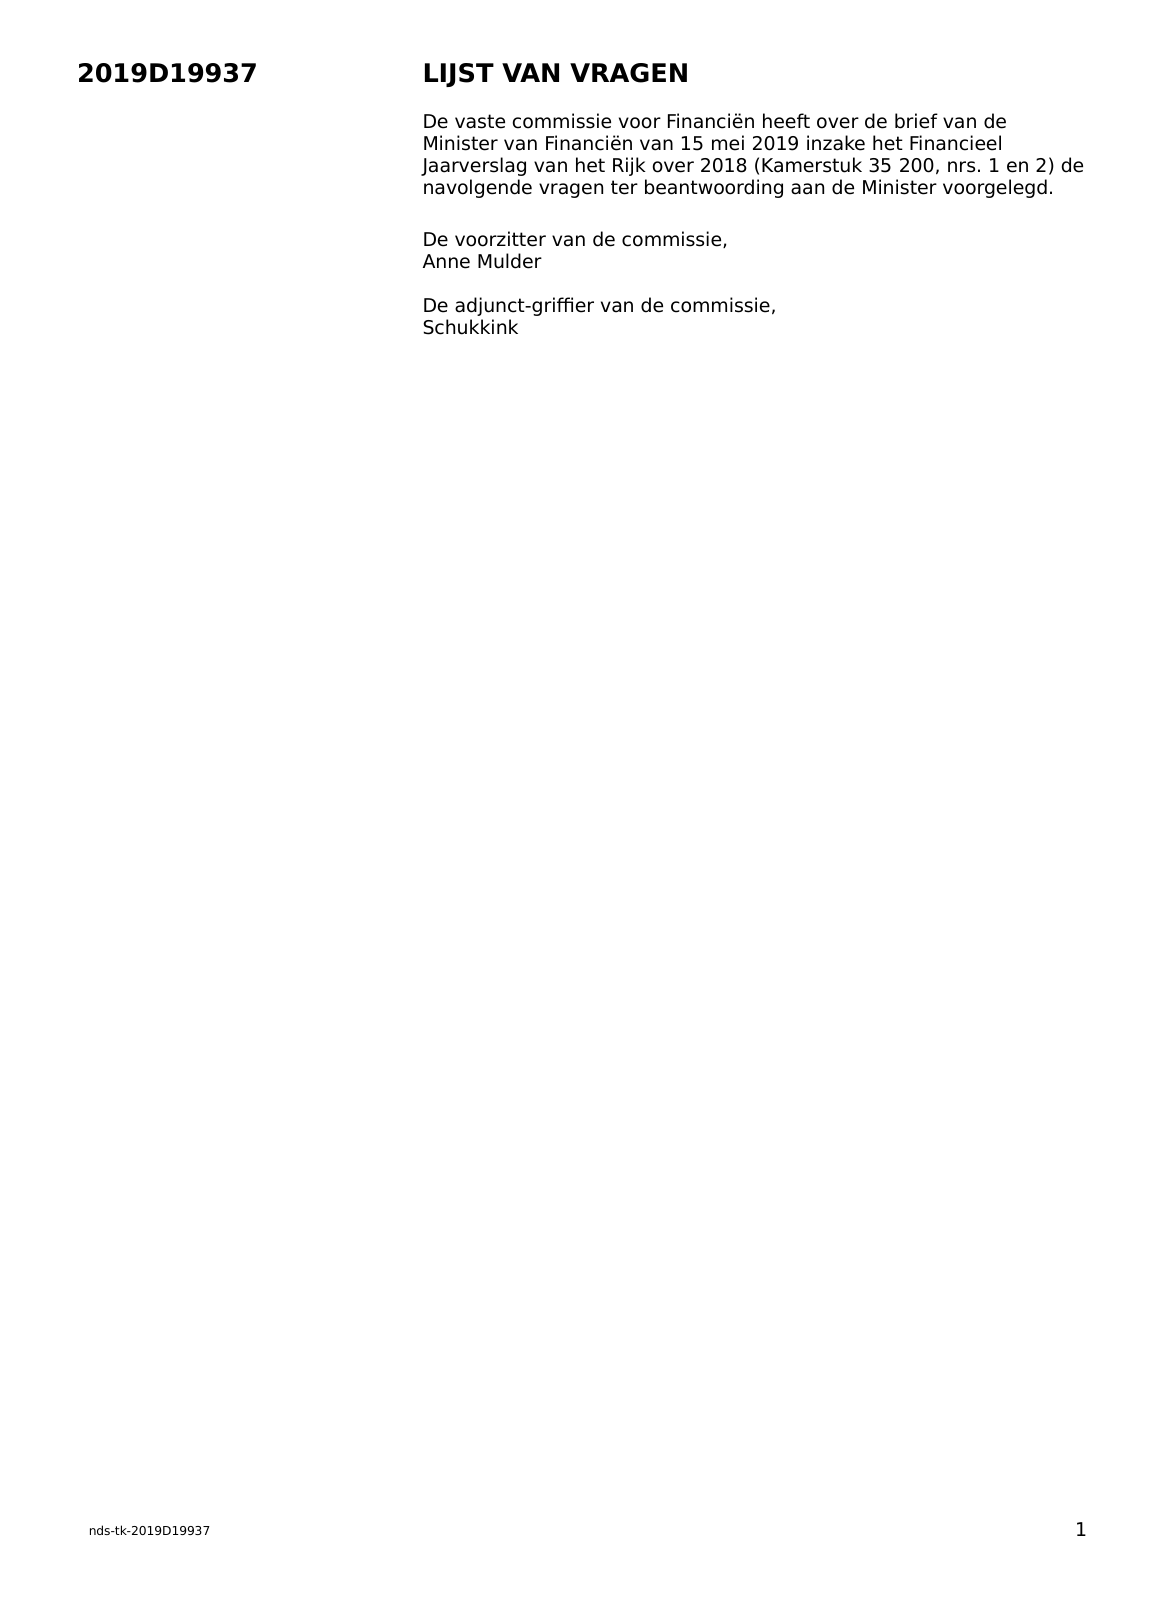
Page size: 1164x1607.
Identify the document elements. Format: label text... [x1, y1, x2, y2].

text De adjunct-griffier van de commissie, Schukkink [422, 295, 1087, 339]
text De vaste commissie voor Financiën heeft over de brief van de Minister van Financiën van 15 mei 2019 inzake het Financieel Jaarverslag van het Rijk over 2018 (Kamerstuk 35 200, nrs. 1 en 2) de navolgende vragen ter beantwoording aan de Minister voorgelegd. [422, 111, 1087, 199]
text nds-tk-2019D19937 [88, 1524, 323, 1538]
text De voorzitter van de commissie, Anne Mulder [422, 229, 1087, 273]
text 2019D19937 LIJST VAN VRAGEN [77, 59, 1087, 89]
